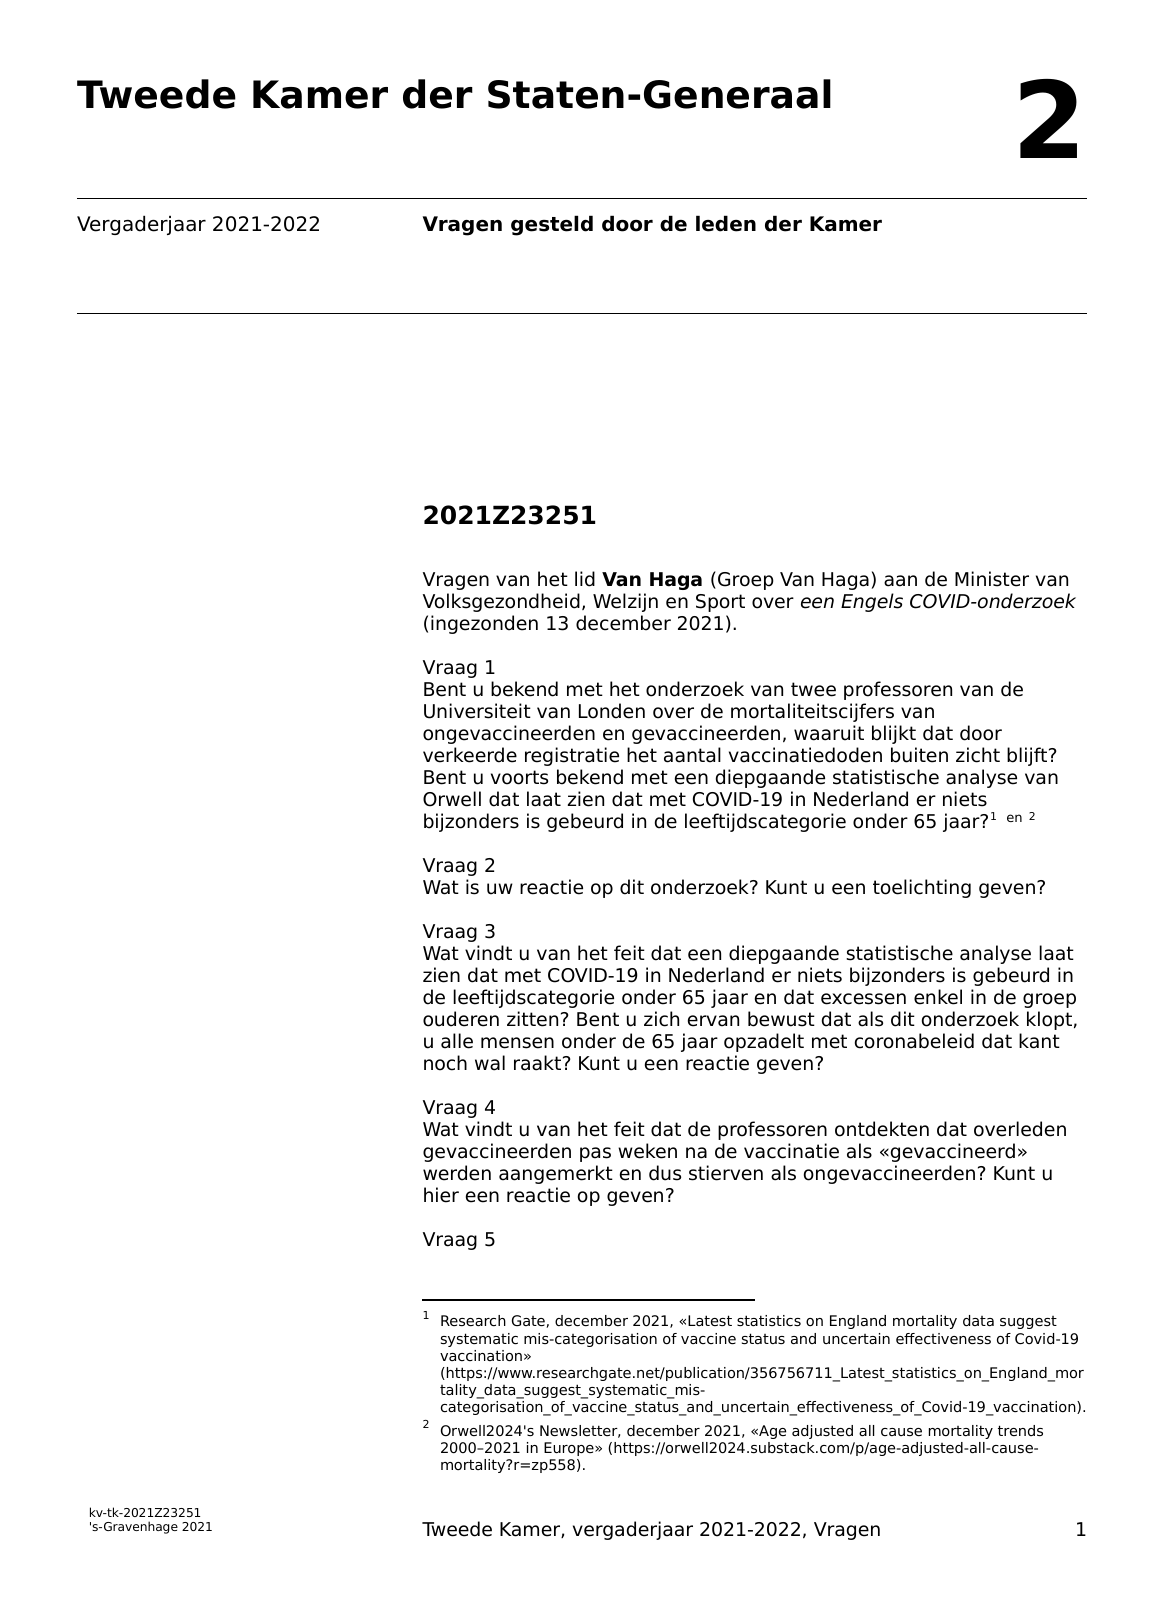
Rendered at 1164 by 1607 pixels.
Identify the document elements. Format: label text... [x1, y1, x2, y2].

text Vraag 5 [422, 1229, 1087, 1251]
text Orwell2024's Newsletter, december 2021, «Age adjusted all cause mortality trends 2000–2021 in Europe» (https://orwell2024.substack.com/p/age-adjusted-all-cause-mortality?r=zp558). [422, 1418, 1087, 1474]
text Bent u bekend met het onderzoek van twee professoren van de Universiteit van Londen over de mortaliteitscijfers van ongevaccineerden en gevaccineerden, waaruit blijkt dat door verkeerde registratie het aantal vaccinatiedoden buiten zicht blijft? Bent u voorts bekend met een diepgaande statistische analyse van Orwell dat laat zien dat met COVID-19 in Nederland er niets bijzonders is gebeurd in de leeftijdscategorie onder 65 jaar? en [422, 679, 1087, 833]
text 's-Gravenhage 2021 [88, 1520, 323, 1534]
table_cell Vragen gesteld door de leden der Kamer [422, 199, 1087, 313]
text Wat is uw reactie op dit onderzoek? Kunt u een toelichting geven? [422, 877, 1087, 899]
text Vraag 4 [422, 1097, 1087, 1119]
text Wat vindt u van het feit dat de professoren ontdekten dat overleden gevaccineerden pas weken na de vaccinatie als «gevaccineerd» werden aangemerkt en dus stierven als ongevaccineerden? Kunt u hier een reactie op geven? [422, 1119, 1087, 1207]
text Vraag 1 [422, 657, 1087, 679]
table_header Tweede Kamer der Staten-Generaal [77, 59, 886, 198]
text Vraag 2 [422, 855, 1087, 877]
text Vraag 3 [422, 921, 1087, 943]
text Research Gate, december 2021, «Latest statistics on England mortality data suggest systematic mis-categorisation of vaccine status and uncertain effectiveness of Covid-19 vaccination» (https://www.researchgate.net/publication/356756711_Latest_statistics_on_England_mortality_data_suggest_systematic_mis-categorisation_of_vaccine_status_and_uncertain_effectiveness_of_Covid-19_vaccination). [422, 1309, 1087, 1416]
text Wat vindt u van het feit dat een diepgaande statistische analyse laat zien dat met COVID-19 in Nederland er niets bijzonders is gebeurd in de leeftijdscategorie onder 65 jaar en dat excessen enkel in de groep ouderen zitten? Bent u zich ervan bewust dat als dit onderzoek klopt, u alle mensen onder de 65 jaar opzadelt met coronabeleid dat kant noch wal raakt? Kunt u een reactie geven? [422, 943, 1087, 1075]
text kv-tk-2021Z23251 [88, 1506, 323, 1520]
text 2021Z23251 [422, 501, 1087, 531]
text Vragen van het lid Van Haga (Groep Van Haga) aan de Minister van Volksgezondheid, Welzijn en Sport over een Engels COVID-onderzoek (ingezonden 13 december 2021). [422, 569, 1087, 635]
table_cell Vergaderjaar 2021-2022 [77, 199, 422, 313]
table_header 2 [886, 59, 1087, 198]
